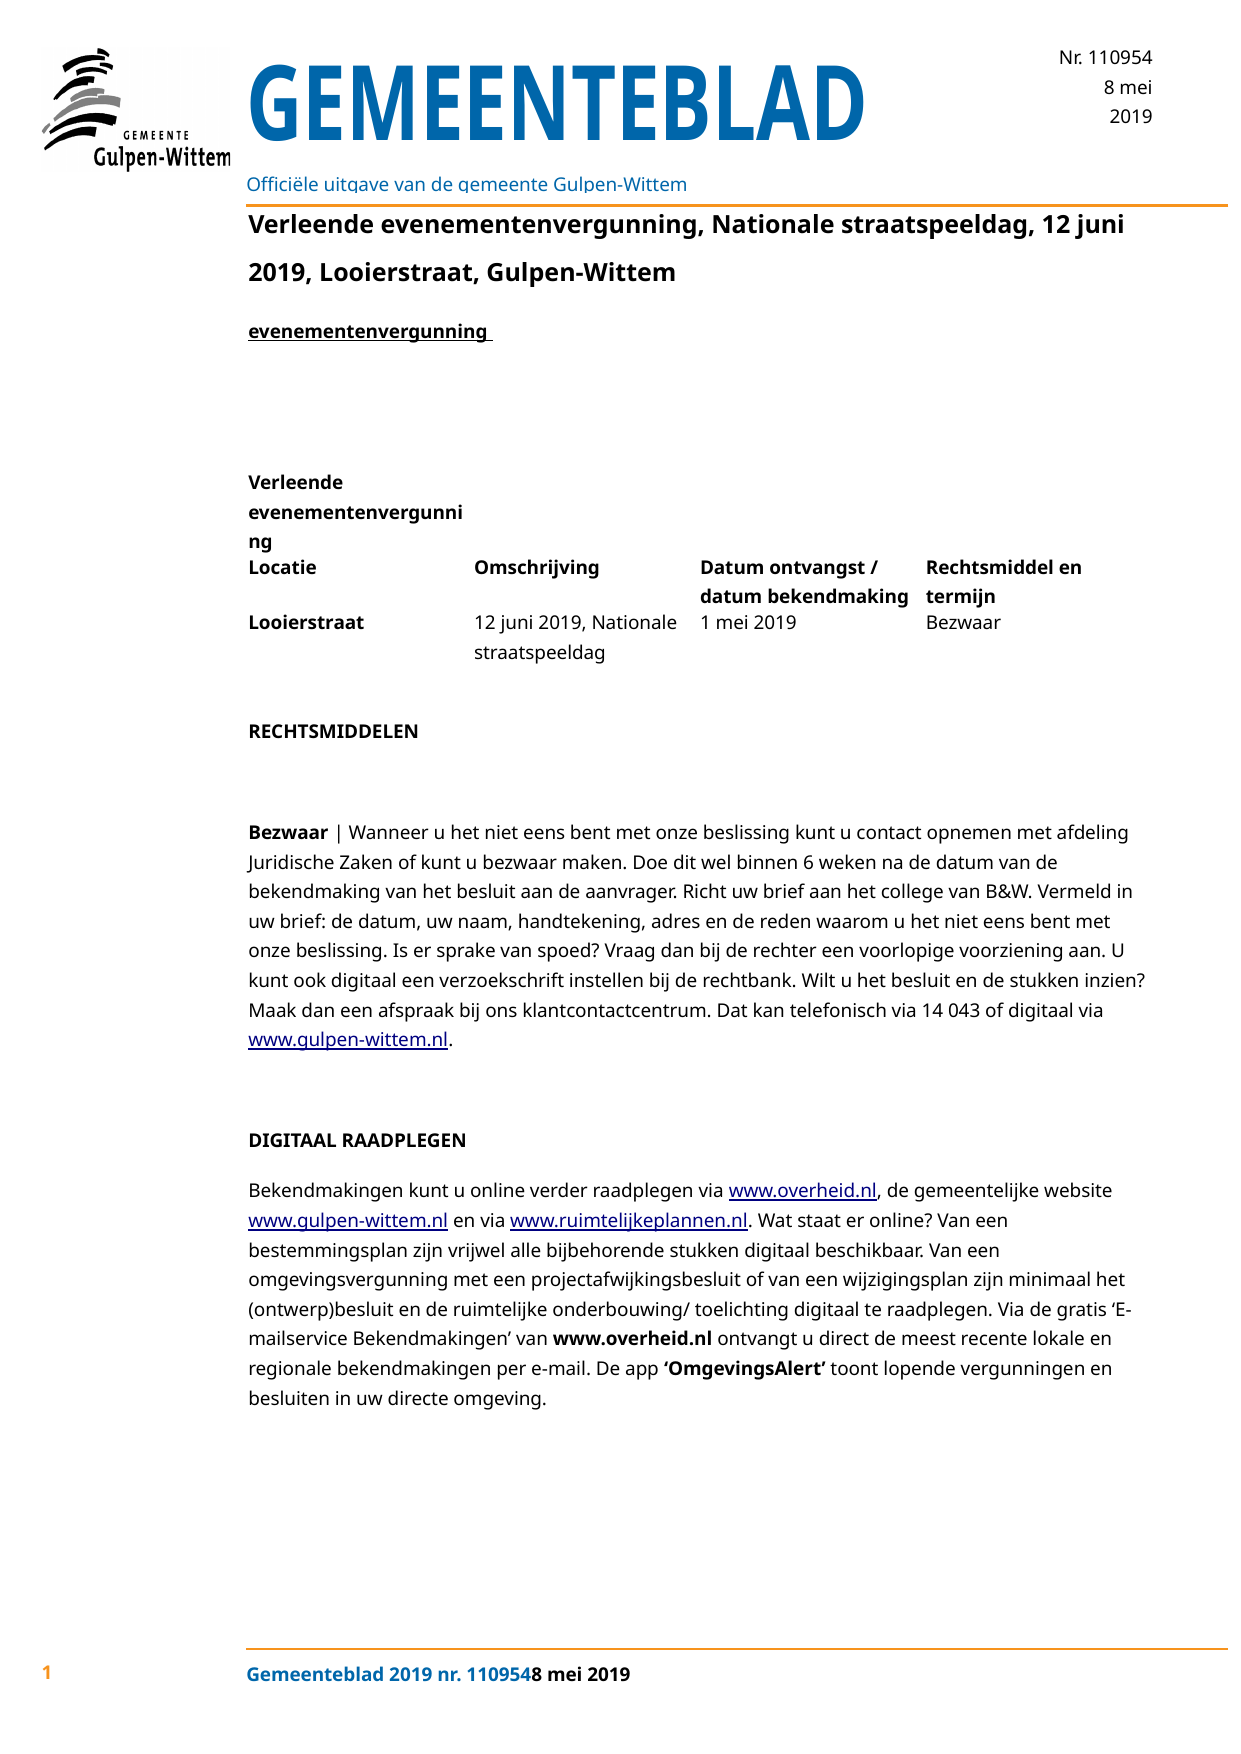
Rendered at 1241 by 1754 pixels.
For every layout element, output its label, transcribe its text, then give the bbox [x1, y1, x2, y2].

text DIGITAAL RAADPLEGEN [248, 1127, 1152, 1153]
text evenementenvergunning [248, 318, 1152, 344]
text Verleende evenementenvergunning, Nationale straatspeeldag, 12 juni 2019, Looierstraat, Gulpen-Wittem [248, 207, 1152, 288]
table_cell Omschrijving [474, 554, 700, 609]
table_header [474, 469, 700, 554]
text Bekendmakingen kunt u online verder raadplegen via www.overheid.nl, de gemeentelijke website www.gulpen-wittem.nl en via www.ruimtelijkeplannen.nl. Wat staat er online? Van een bestemmingsplan zijn vrijwel alle bijbehorende stukken digitaal beschikbaar. Van een omgevingsvergunning met een projectafwijkingsbesluit of van een wijzigingsplan zijn minimaal het (ontwerp)besluit en de ruimtelijke onderbouwing/ toelichting digitaal te raadplegen. Via de gratis ‘E-mailservice Bekendmakingen’ van www.overheid.nl ontvangt u direct de meest recente lokale en regionale bekendmakingen per e-mail. De app ‘OmgevingsAlert’ toont lopende vergunningen en besluiten in uw directe omgeving. [248, 1178, 1152, 1410]
table_header [926, 469, 1152, 554]
table_cell Datum ontvangst / datum bekendmaking [700, 554, 926, 609]
table_cell 12 juni 2019, Nationale straatspeeldag [474, 610, 700, 665]
table_cell Rechtsmiddel en termijn [926, 554, 1152, 609]
table_header Verleende evenementenvergunning [248, 469, 474, 554]
table_cell Bezwaar [926, 610, 1152, 665]
text Bezwaar | Wanneer u het niet eens bent met onze beslissing kunt u contact opnemen met afdeling Juridische Zaken of kunt u bezwaar maken. Doe dit wel binnen 6 weken na de datum van de bekendmaking van het besluit aan de aanvrager. Richt uw brief aan het college van B&W. Vermeld in uw brief: de datum, uw naam, handtekening, adres en de reden waarom u het niet eens bent met onze beslissing. Is er sprake van spoed? Vraag dan bij de rechter een voorlopige voorziening aan. U kunt ook digitaal een verzoekschrift instellen bij de rechtbank. Wilt u het besluit en de stukken inzien? Maak dan een afspraak bij ons klantcontactcentrum. Dat kan telefonisch via 14 043 of digitaal via www.gulpen-wittem.nl. [248, 819, 1152, 1052]
text RECHTSMIDDELEN [248, 718, 1152, 744]
table_header [700, 469, 926, 554]
table_cell Locatie [248, 554, 474, 609]
table_cell 1 mei 2019 [700, 610, 926, 665]
picture [41, 47, 231, 172]
table_cell Looierstraat [248, 610, 474, 665]
